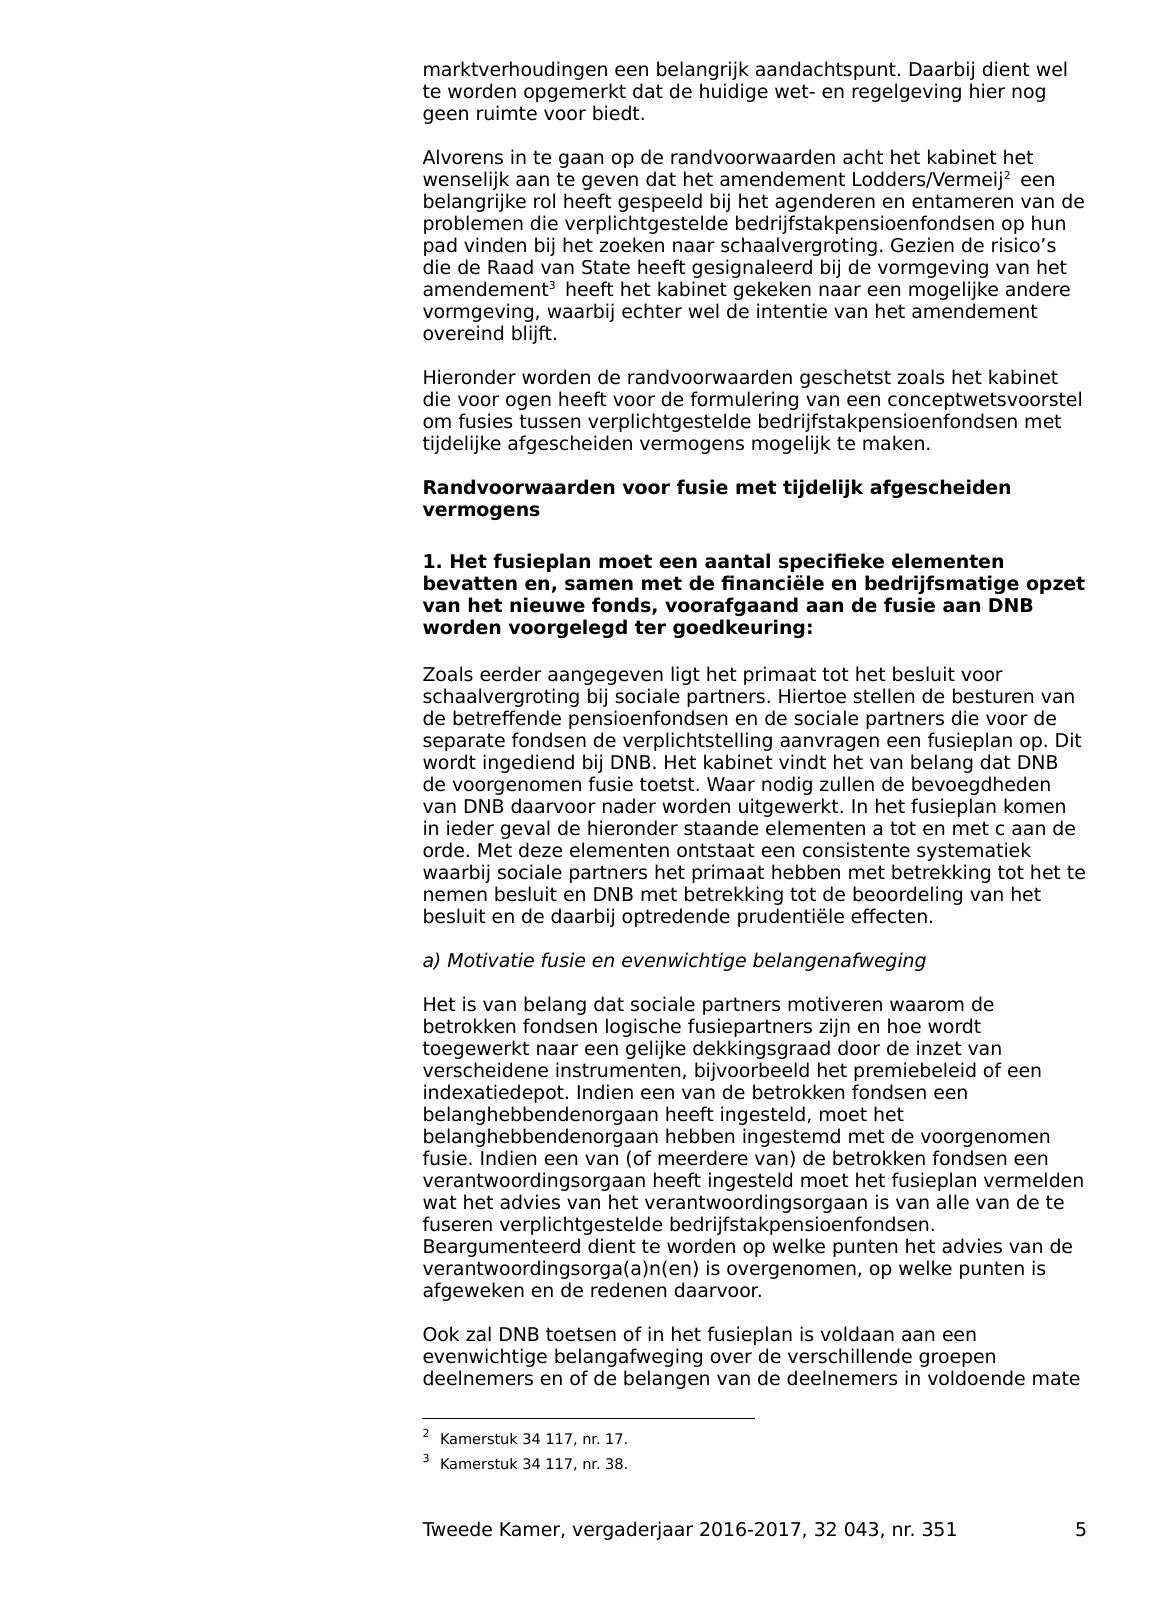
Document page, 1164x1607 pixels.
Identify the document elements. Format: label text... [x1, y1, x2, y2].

text Zoals eerder aangegeven ligt het primaat tot het besluit voor schaalvergroting bij sociale partners. Hiertoe stellen de besturen van de betreffende pensioenfondsen en de sociale partners die voor de separate fondsen de verplichtstelling aanvragen een fusieplan op. Dit wordt ingediend bij DNB. Het kabinet vindt het van belang dat DNB de voorgenomen fusie toetst. Waar nodig zullen de bevoegdheden van DNB daarvoor nader worden uitgewerkt. In het fusieplan komen in ieder geval de hieronder staande elementen a tot en met c aan de orde. Met deze elementen ontstaat een consistente systematiek waarbij sociale partners het primaat hebben met betrekking tot het te nemen besluit en DNB met betrekking tot de beoordeling van het besluit en de daarbij optredende prudentiële effecten. [422, 664, 1087, 928]
subtitle a) Motivatie fusie en evenwichtige belangenafweging [422, 950, 1087, 972]
subtitle Randvoorwaarden voor fusie met tijdelijk afgescheiden vermogens [422, 477, 1087, 521]
text Ook zal DNB toetsen of in het fusieplan is voldaan aan een evenwichtige belangafweging over de verschillende groepen deelnemers en of de belangen van de deelnemers in voldoende mate [422, 1324, 1087, 1390]
text Alvorens in te gaan op de randvoorwaarden acht het kabinet het wenselijk aan te geven dat het amendement Lodders/Vermeij een belangrijke rol heeft gespeeld bij het agenderen en entameren van de problemen die verplichtgestelde bedrijfstakpensioenfondsen op hun pad vinden bij het zoeken naar schaalvergroting. Gezien de risico’s die de Raad van State heeft gesignaleerd bij de vormgeving van het amendement heeft het kabinet gekeken naar een mogelijke andere vormgeving, waarbij echter wel de intentie van het amendement overeind blijft. [422, 147, 1087, 345]
subtitle 1. Het fusieplan moet een aantal specifieke elementen bevatten en, samen met de financiële en bedrijfsmatige opzet van het nieuwe fonds, voorafgaand aan de fusie aan DNB worden voorgelegd ter goedkeuring: [422, 551, 1087, 639]
text Het is van belang dat sociale partners motiveren waarom de betrokken fondsen logische fusiepartners zijn en hoe wordt toegewerkt naar een gelijke dekkingsgraad door de inzet van verscheidene instrumenten, bijvoorbeeld het premiebeleid of een indexatiedepot. Indien een van de betrokken fondsen een belanghebbendenorgaan heeft ingesteld, moet het belanghebbendenorgaan hebben ingestemd met de voorgenomen fusie. Indien een van (of meerdere van) de betrokken fondsen een verantwoordingsorgaan heeft ingesteld moet het fusieplan vermelden wat het advies van het verantwoordingsorgaan is van alle van de te fuseren verplichtgestelde bedrijfstakpensioenfondsen. Beargumenteerd dient te worden op welke punten het advies van de verantwoordingsorga(a)n(en) is overgenomen, op welke punten is afgeweken en de redenen daarvoor. [422, 994, 1087, 1302]
text Kamerstuk 34 117, nr. 17. [422, 1427, 1087, 1449]
text marktverhoudingen een belangrijk aandachtspunt. Daarbij dient wel te worden opgemerkt dat de huidige wet- en regelgeving hier nog geen ruimte voor biedt. [422, 59, 1087, 125]
text Kamerstuk 34 117, nr. 38. [422, 1452, 1087, 1474]
text Hieronder worden de randvoorwaarden geschetst zoals het kabinet die voor ogen heeft voor de formulering van een conceptwetsvoorstel om fusies tussen verplichtgestelde bedrijfstakpensioenfondsen met tijdelijke afgescheiden vermogens mogelijk te maken. [422, 367, 1087, 455]
